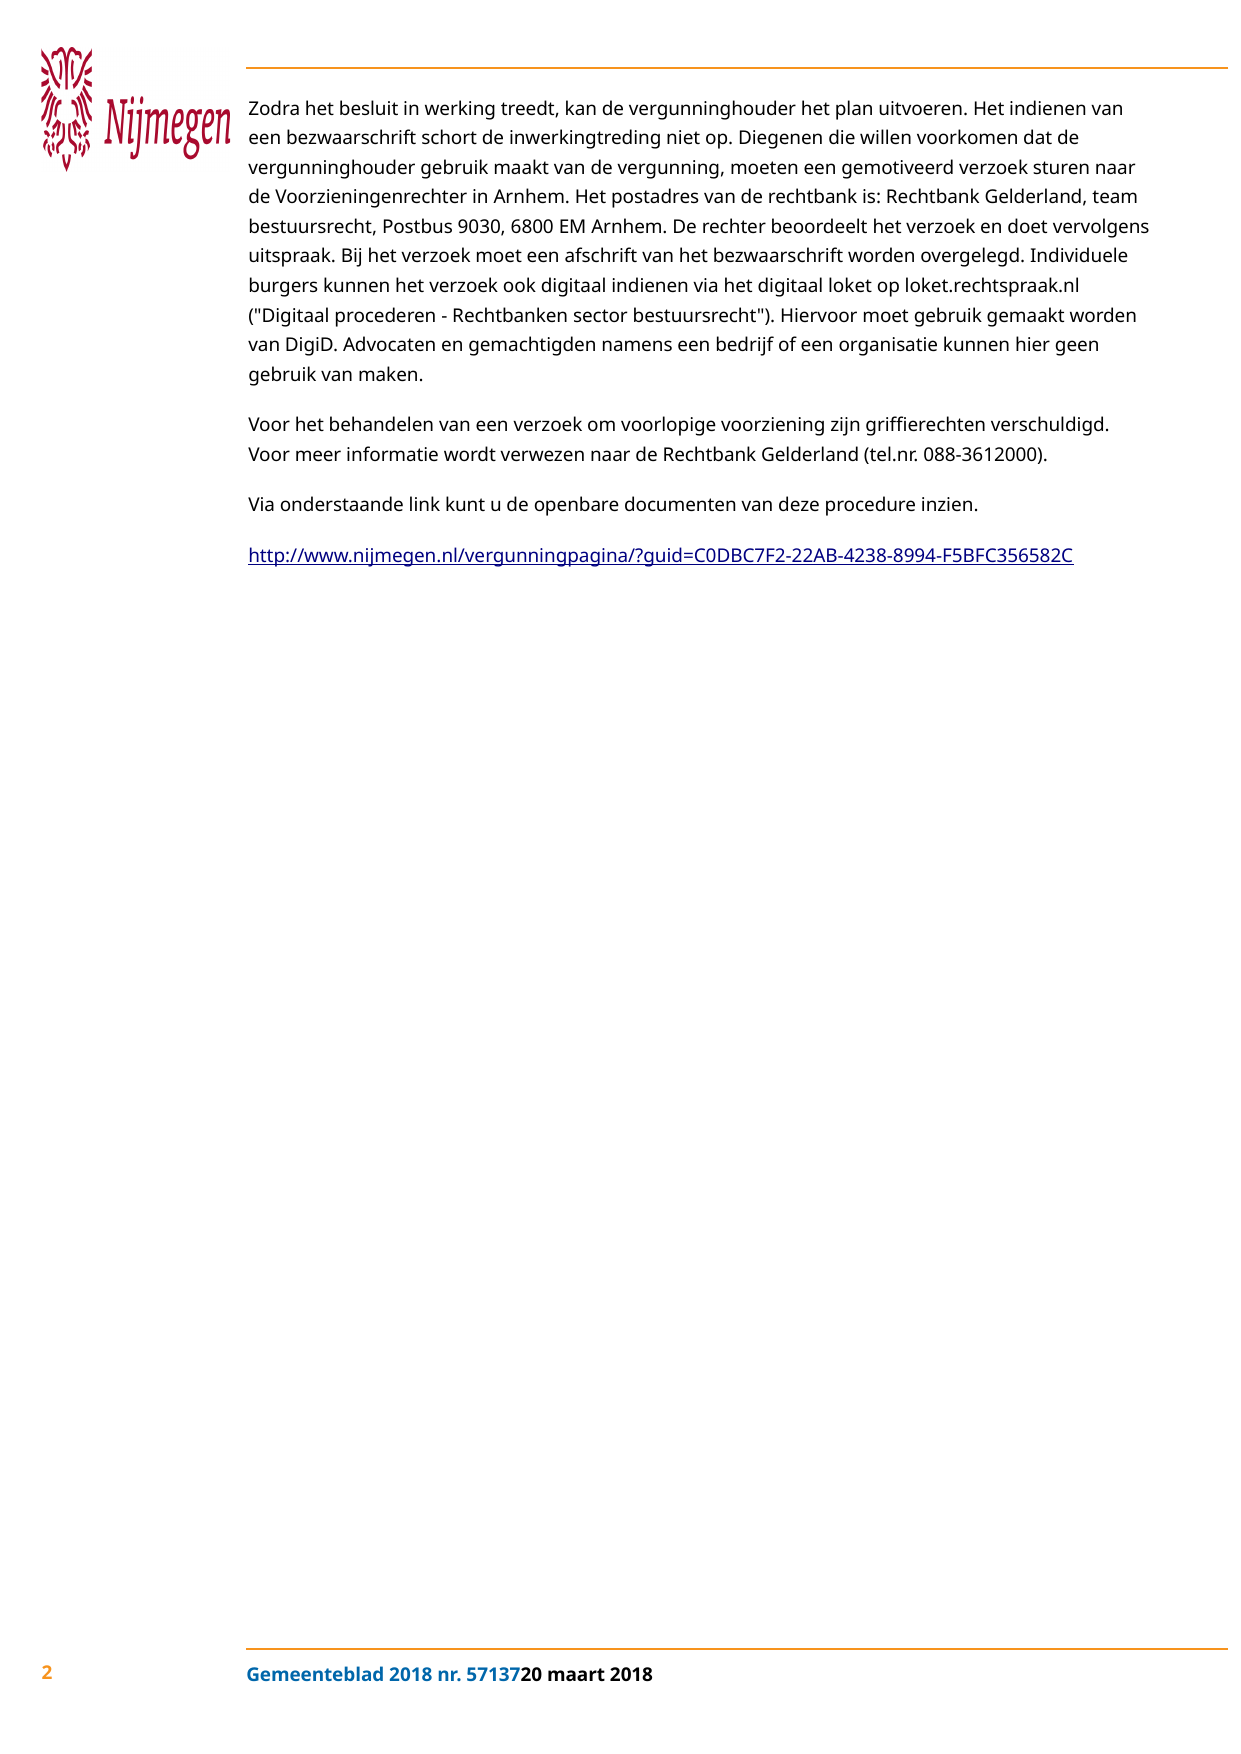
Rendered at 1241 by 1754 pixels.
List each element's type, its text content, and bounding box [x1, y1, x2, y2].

text Voor het behandelen van een verzoek om voorlopige voorziening zijn griffierechten verschuldigd. Voor meer informatie wordt verwezen naar de Rechtbank Gelderland (tel.nr. 088-3612000). [248, 411, 1152, 467]
picture [41, 47, 231, 172]
text Via onderstaande link kunt u de openbare documenten van deze procedure inzien. [248, 491, 1152, 517]
text Zodra het besluit in werking treedt, kan de vergunninghouder het plan uitvoeren. Het indienen van een bezwaarschrift schort de inwerkingtreding niet op. Diegenen die willen voorkomen dat de vergunninghouder gebruik maakt van de vergunning, moeten een gemotiveerd verzoek sturen naar de Voorzieningenrechter in Arnhem. Het postadres van de rechtbank is: Rechtbank Gelderland, team bestuursrecht, Postbus 9030, 6800 EM Arnhem. De rechter beoordeelt het verzoek en doet vervolgens uitspraak. Bij het verzoek moet een afschrift van het bezwaarschrift worden overgelegd. Individuele burgers kunnen het verzoek ook digitaal indienen via het digitaal loket op loket.rechtspraak.nl ("Digitaal procederen - Rechtbanken sector bestuursrecht"). Hiervoor moet gebruik gemaakt worden van DigiD. Advocaten en gemachtigden namens een bedrijf of een organisatie kunnen hier geen gebruik van maken. [248, 95, 1152, 387]
text http://www.nijmegen.nl/vergunningpagina/?guid=C0DBC7F2-22AB-4238-8994-F5BFC356582C [248, 542, 1152, 568]
